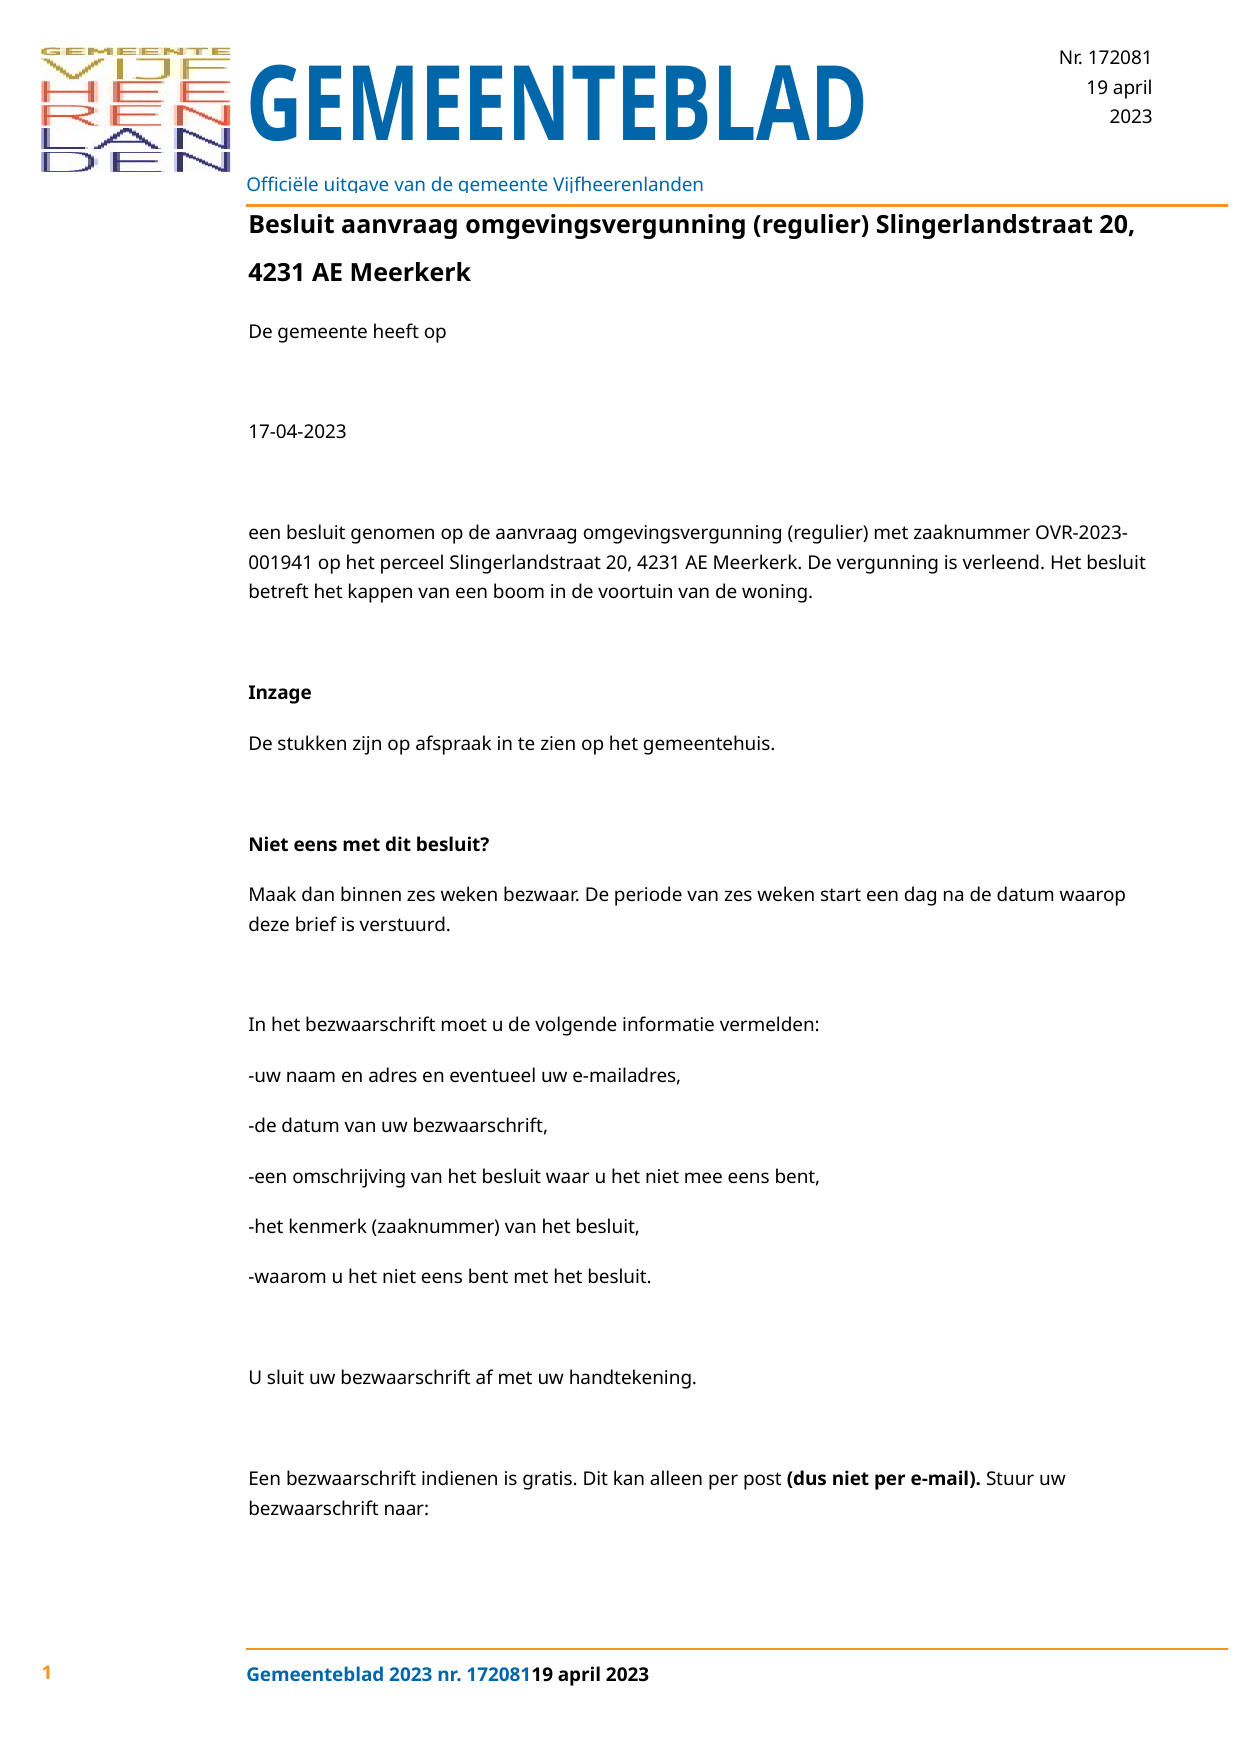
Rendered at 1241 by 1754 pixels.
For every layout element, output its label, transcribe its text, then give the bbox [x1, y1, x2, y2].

text In het bezwaarschrift moet u de volgende informatie vermelden: [248, 1012, 1152, 1037]
text Een bezwaarschrift indienen is gratis. Dit kan alleen per post (dus niet per e-mail). Stuur uw bezwaarschrift naar: [248, 1465, 1152, 1521]
text Besluit aanvraag omgevingsvergunning (regulier) Slingerlandstraat 20, 4231 AE Meerkerk [248, 207, 1152, 288]
text De gemeente heeft op [248, 318, 1152, 344]
text Maak dan binnen zes weken bezwaar. De periode van zes weken start een dag na de datum waarop deze brief is verstuurd. [248, 881, 1152, 937]
text -waarom u het niet eens bent met het besluit. [248, 1264, 1152, 1289]
text De stukken zijn op afspraak in te zien op het gemeentehuis. [248, 730, 1152, 756]
text -uw naam en adres en eventueel uw e-mailadres, [248, 1062, 1152, 1088]
text U sluit uw bezwaarschrift af met uw handtekening. [248, 1364, 1152, 1390]
text Niet eens met dit besluit? [248, 831, 1152, 857]
text 17-04-2023 [248, 419, 1152, 444]
text -de datum van uw bezwaarschrift, [248, 1112, 1152, 1138]
text een besluit genomen op de aanvraag omgevingsvergunning (regulier) met zaaknummer OVR-2023-001941 op het perceel Slingerlandstraat 20, 4231 AE Meerkerk. De vergunning is verleend. Het besluit betreft het kappen van een boom in de voortuin van de woning. [248, 519, 1152, 604]
picture [41, 47, 231, 172]
text -het kenmerk (zaaknummer) van het besluit, [248, 1213, 1152, 1239]
text Inzage [248, 679, 1152, 705]
text -een omschrijving van het besluit waar u het niet mee eens bent, [248, 1163, 1152, 1189]
